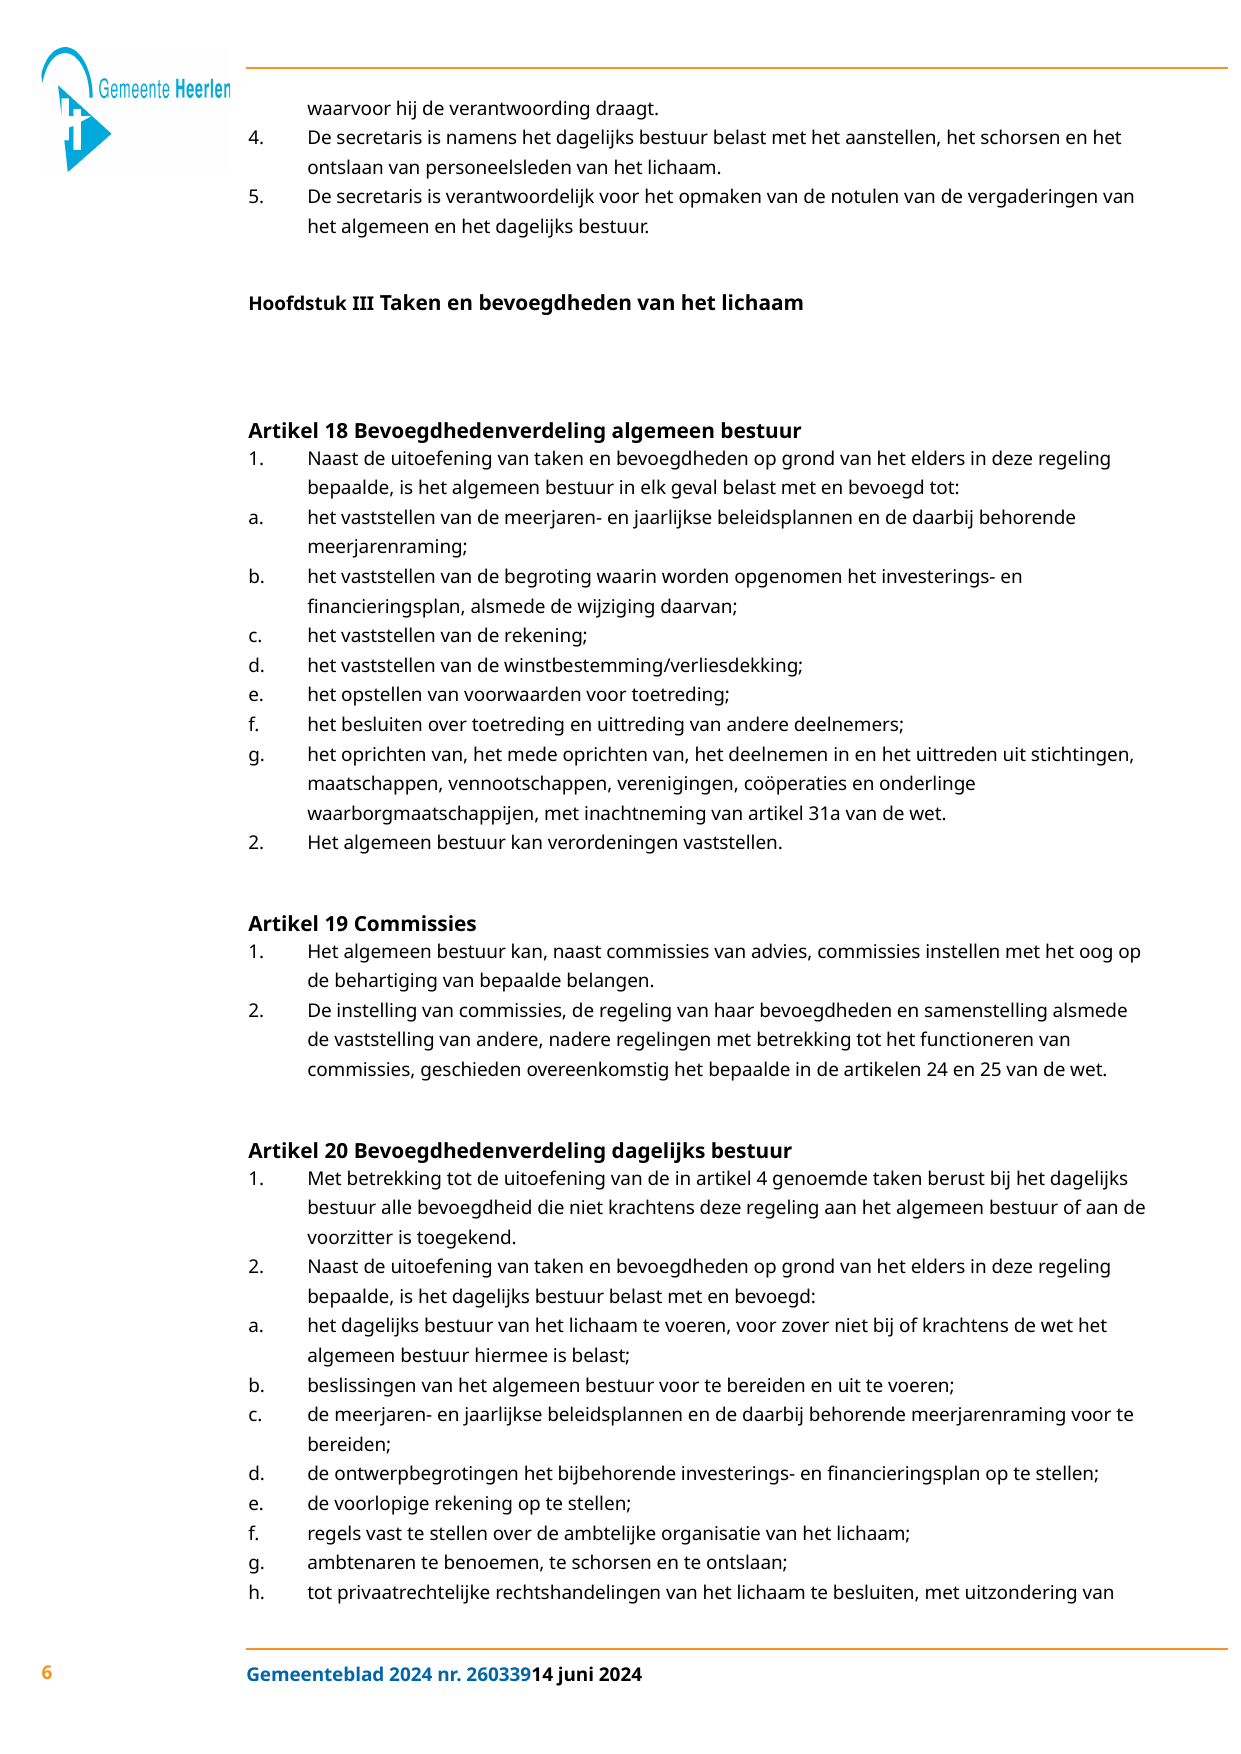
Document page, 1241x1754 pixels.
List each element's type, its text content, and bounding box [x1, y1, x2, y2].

list het oprichten van, het mede oprichten van, het deelnemen in en het uittreden uit stichtingen, maatschappen, vennootschappen, verenigingen, coöperaties en onderlinge waarborgmaatschappijen, met inachtneming van artikel 31a van de wet. [248, 741, 1152, 826]
list Het algemeen bestuur kan verordeningen vaststellen. [248, 829, 1152, 855]
text Artikel 19 Commissies [248, 909, 1152, 938]
text Artikel 20 Bevoegdhedenverdeling dagelijks bestuur [248, 1136, 1152, 1165]
list Naast de uitoefening van taken en bevoegdheden op grond van het elders in deze regeling bepaalde, is het algemeen bestuur in elk geval belast met en bevoegd tot: [248, 445, 1152, 500]
list Het algemeen bestuur kan, naast commissies van advies, commissies instellen met het oog op de behartiging van bepaalde belangen. [248, 938, 1152, 993]
list Naast de uitoefening van taken en bevoegdheden op grond van het elders in deze regeling bepaalde, is het dagelijks bestuur belast met en bevoegd: [248, 1253, 1152, 1309]
picture [41, 47, 231, 172]
list het opstellen van voorwaarden voor toetreding; [248, 682, 1152, 707]
list de voorlopige rekening op te stellen; [248, 1490, 1152, 1516]
list waarvoor hij de verantwoording draagt. [248, 95, 1152, 121]
list de ontwerpbegrotingen het bijbehorende investerings- en financieringsplan op te stellen; [248, 1461, 1152, 1486]
list De secretaris is verantwoordelijk voor het opmaken van de notulen van de vergaderingen van het algemeen en het dagelijks bestuur. [248, 183, 1152, 239]
text Hoofdstuk III Taken en bevoegdheden van het lichaam [248, 288, 1152, 317]
list De instelling van commissies, de regeling van haar bevoegdheden en samenstelling alsmede de vaststelling van andere, nadere regelingen met betrekking tot het functioneren van commissies, geschieden overeenkomstig het bepaalde in de artikelen 24 en 25 van de wet. [248, 997, 1152, 1082]
list het vaststellen van de winstbestemming/verliesdekking; [248, 652, 1152, 678]
list ambtenaren te benoemen, te schorsen en te ontslaan; [248, 1549, 1152, 1575]
list de meerjaren- en jaarlijkse beleidsplannen en de daarbij behorende meerjarenraming voor te bereiden; [248, 1401, 1152, 1457]
list regels vast te stellen over de ambtelijke organisatie van het lichaam; [248, 1520, 1152, 1545]
list tot privaatrechtelijke rechtshandelingen van het lichaam te besluiten, met uitzondering van [248, 1579, 1152, 1604]
list De secretaris is namens het dagelijks bestuur belast met het aanstellen, het schorsen en het ontslaan van personeelsleden van het lichaam. [248, 124, 1152, 180]
list het besluiten over toetreding en uittreding van andere deelnemers; [248, 711, 1152, 737]
list beslissingen van het algemeen bestuur voor te bereiden en uit te voeren; [248, 1372, 1152, 1397]
list het dagelijks bestuur van het lichaam te voeren, voor zover niet bij of krachtens de wet het algemeen bestuur hiermee is belast; [248, 1313, 1152, 1368]
text Artikel 18 Bevoegdhedenverdeling algemeen bestuur [248, 416, 1152, 445]
list Met betrekking tot de uitoefening van de in artikel 4 genoemde taken berust bij het dagelijks bestuur alle bevoegdheid die niet krachtens deze regeling aan het algemeen bestuur of aan de voorzitter is toegekend. [248, 1165, 1152, 1249]
list het vaststellen van de rekening; [248, 622, 1152, 648]
picture [41, 47, 59, 70]
list het vaststellen van de meerjaren- en jaarlijkse beleidsplannen en de daarbij behorende meerjarenraming; [248, 504, 1152, 559]
list het vaststellen van de begroting waarin worden opgenomen het investerings- en financieringsplan, alsmede de wijziging daarvan; [248, 563, 1152, 618]
